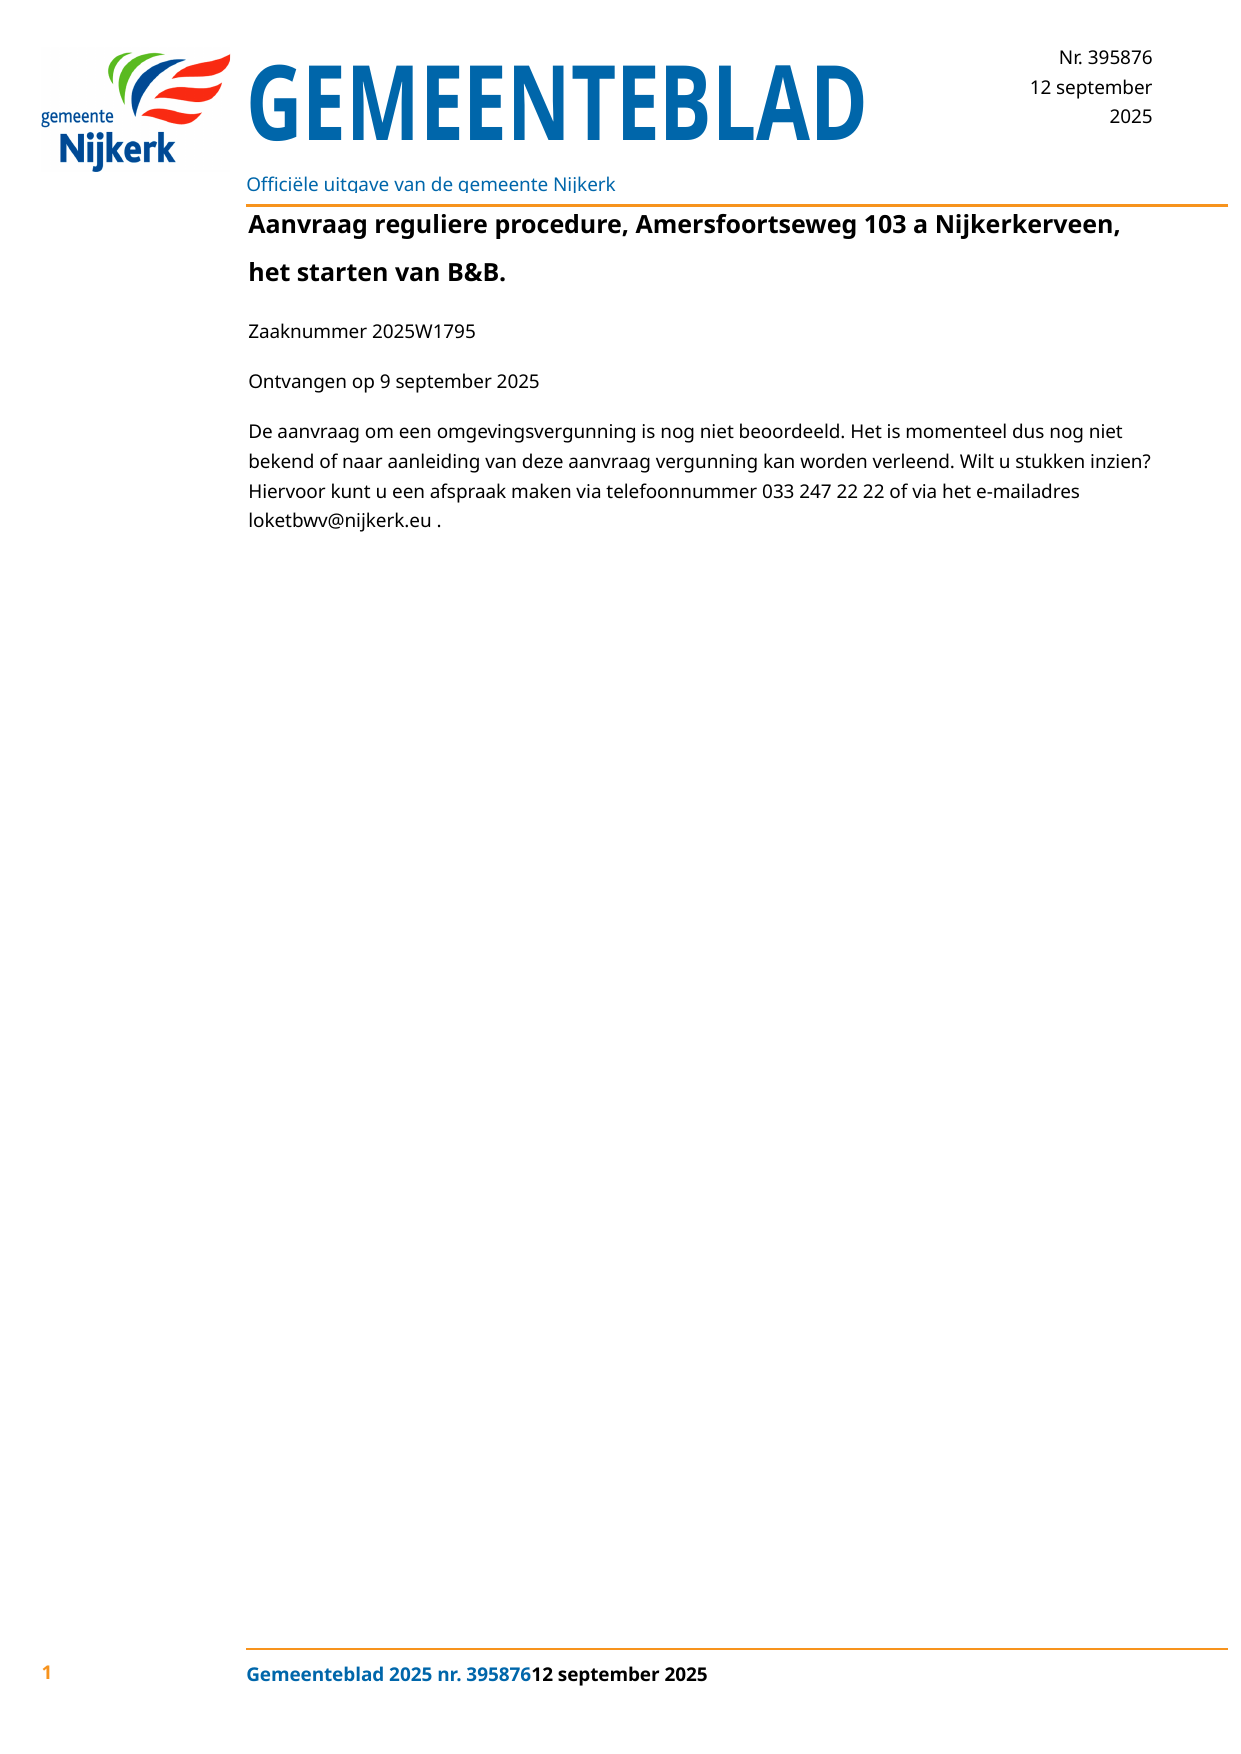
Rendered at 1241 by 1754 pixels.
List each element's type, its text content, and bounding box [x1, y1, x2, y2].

text De aanvraag om een omgevingsvergunning is nog niet beoordeeld. Het is momenteel dus nog niet bekend of naar aanleiding van deze aanvraag vergunning kan worden verleend. Wilt u stukken inzien? Hiervoor kunt u een afspraak maken via telefoonnummer 033 247 22 22 of via het e-mailadres loketbwv@nijkerk.eu . [248, 419, 1152, 533]
picture [41, 47, 231, 172]
text Zaaknummer 2025W1795 [248, 318, 1152, 344]
text Ontvangen op 9 september 2025 [248, 368, 1152, 394]
text Aanvraag reguliere procedure, Amersfoortseweg 103 a Nijkerkerveen, het starten van B&B. [248, 207, 1152, 288]
